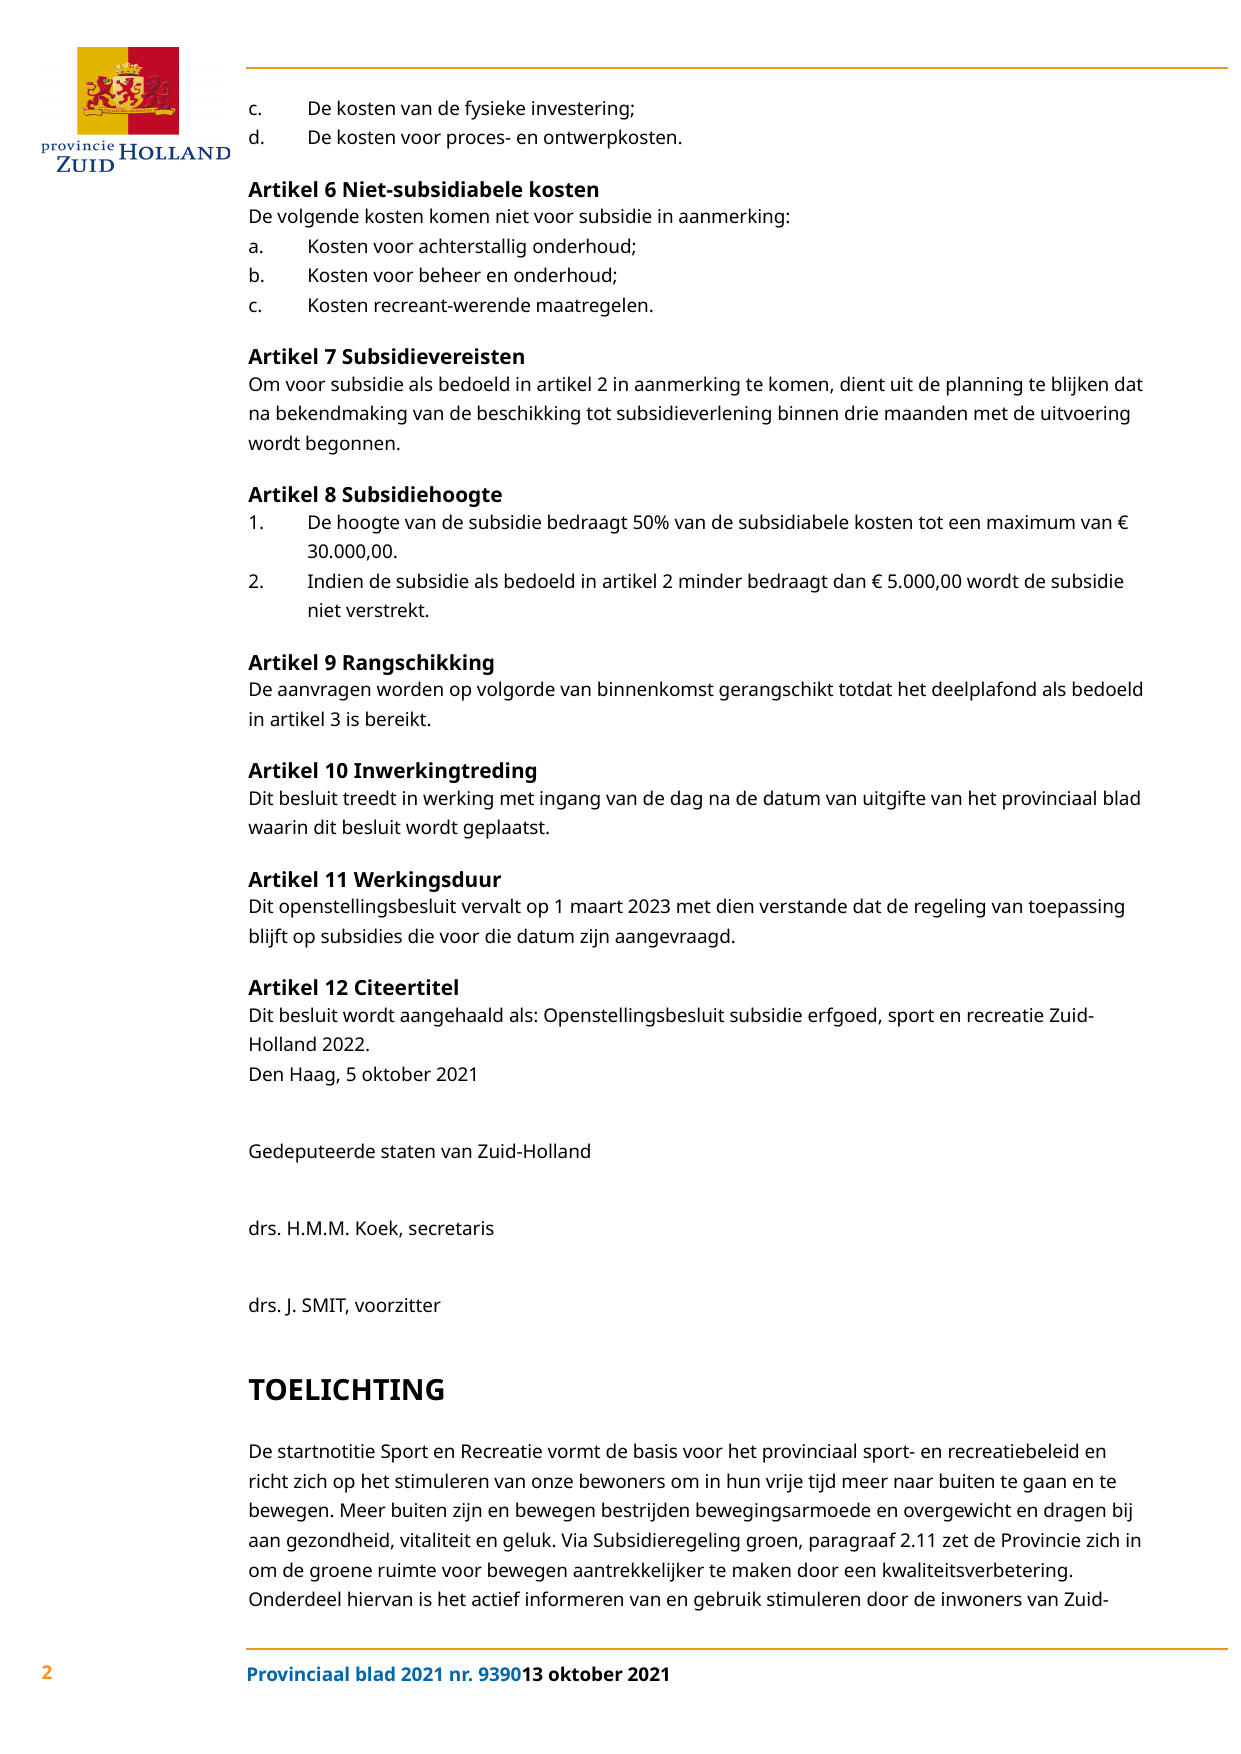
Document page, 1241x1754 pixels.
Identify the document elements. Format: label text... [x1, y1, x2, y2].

text De volgende kosten komen niet voor subsidie in aanmerking: [248, 203, 1152, 229]
text Dit besluit treedt in werking met ingang van de dag na de datum van uitgifte van het provinciaal blad waarin dit besluit wordt geplaatst. [248, 785, 1152, 840]
text Artikel 7 Subsidievereisten [248, 342, 1152, 371]
text Dit openstellingsbesluit vervalt op 1 maart 2023 met dien verstande dat de regeling van toepassing blijft op subsidies die voor die datum zijn aangevraagd. [248, 893, 1152, 949]
list Kosten voor beheer en onderhoud; [248, 262, 1152, 288]
text Artikel 11 Werkingsduur [248, 865, 1152, 893]
text Den Haag, 5 oktober 2021 [248, 1061, 1152, 1087]
picture [41, 47, 231, 172]
text Gedeputeerde staten van Zuid-Holland [248, 1138, 1152, 1164]
list Kosten voor achterstallig onderhoud; [248, 233, 1152, 258]
list De hoogte van de subsidie bedraagt 50% van de subsidiabele kosten tot een maximum van € 30.000,00. [248, 509, 1152, 564]
text Artikel 6 Niet-subsidiabele kosten [248, 175, 1152, 203]
text Artikel 8 Subsidiehoogte [248, 480, 1152, 509]
text Artikel 10 Inwerkingtreding [248, 756, 1152, 785]
text Om voor subsidie als bedoeld in artikel 2 in aanmerking te komen, dient uit de planning te blijken dat na bekendmaking van de beschikking tot subsidieverlening binnen drie maanden met de uitvoering wordt begonnen. [248, 371, 1152, 456]
list De kosten voor proces- en ontwerpkosten. [248, 124, 1152, 150]
text drs. J. SMIT, voorzitter [248, 1292, 1152, 1318]
text drs. H.M.M. Koek, secretaris [248, 1215, 1152, 1241]
text TOELICHTING [248, 1370, 1152, 1409]
list De kosten van de fysieke investering; [248, 95, 1152, 121]
text De startnotitie Sport en Recreatie vormt de basis voor het provinciaal sport- en recreatiebeleid en richt zich op het stimuleren van onze bewoners om in hun vrije tijd meer naar buiten te gaan en te bewegen. Meer buiten zijn en bewegen bestrijden bewegingsarmoede en overgewicht en dragen bij aan gezondheid, vitaliteit en geluk. Via Subsidieregeling groen, paragraaf 2.11 zet de Provincie zich in om de groene ruimte voor bewegen aantrekkelijker te maken door een kwaliteitsverbetering. Onderdeel hiervan is het actief informeren van en gebruik stimuleren door de inwoners van Zuid- [248, 1438, 1152, 1612]
text Artikel 9 Rangschikking [248, 648, 1152, 676]
text De aanvragen worden op volgorde van binnenkomst gerangschikt totdat het deelplafond als bedoeld in artikel 3 is bereikt. [248, 676, 1152, 732]
text Artikel 12 Citeertitel [248, 973, 1152, 1002]
text Dit besluit wordt aangehaald als: Openstellingsbesluit subsidie erfgoed, sport en recreatie Zuid-Holland 2022. [248, 1002, 1152, 1057]
list Indien de subsidie als bedoeld in artikel 2 minder bedraagt dan € 5.000,00 wordt de subsidie niet verstrekt. [248, 568, 1152, 623]
list Kosten recreant-werende maatregelen. [248, 292, 1152, 318]
